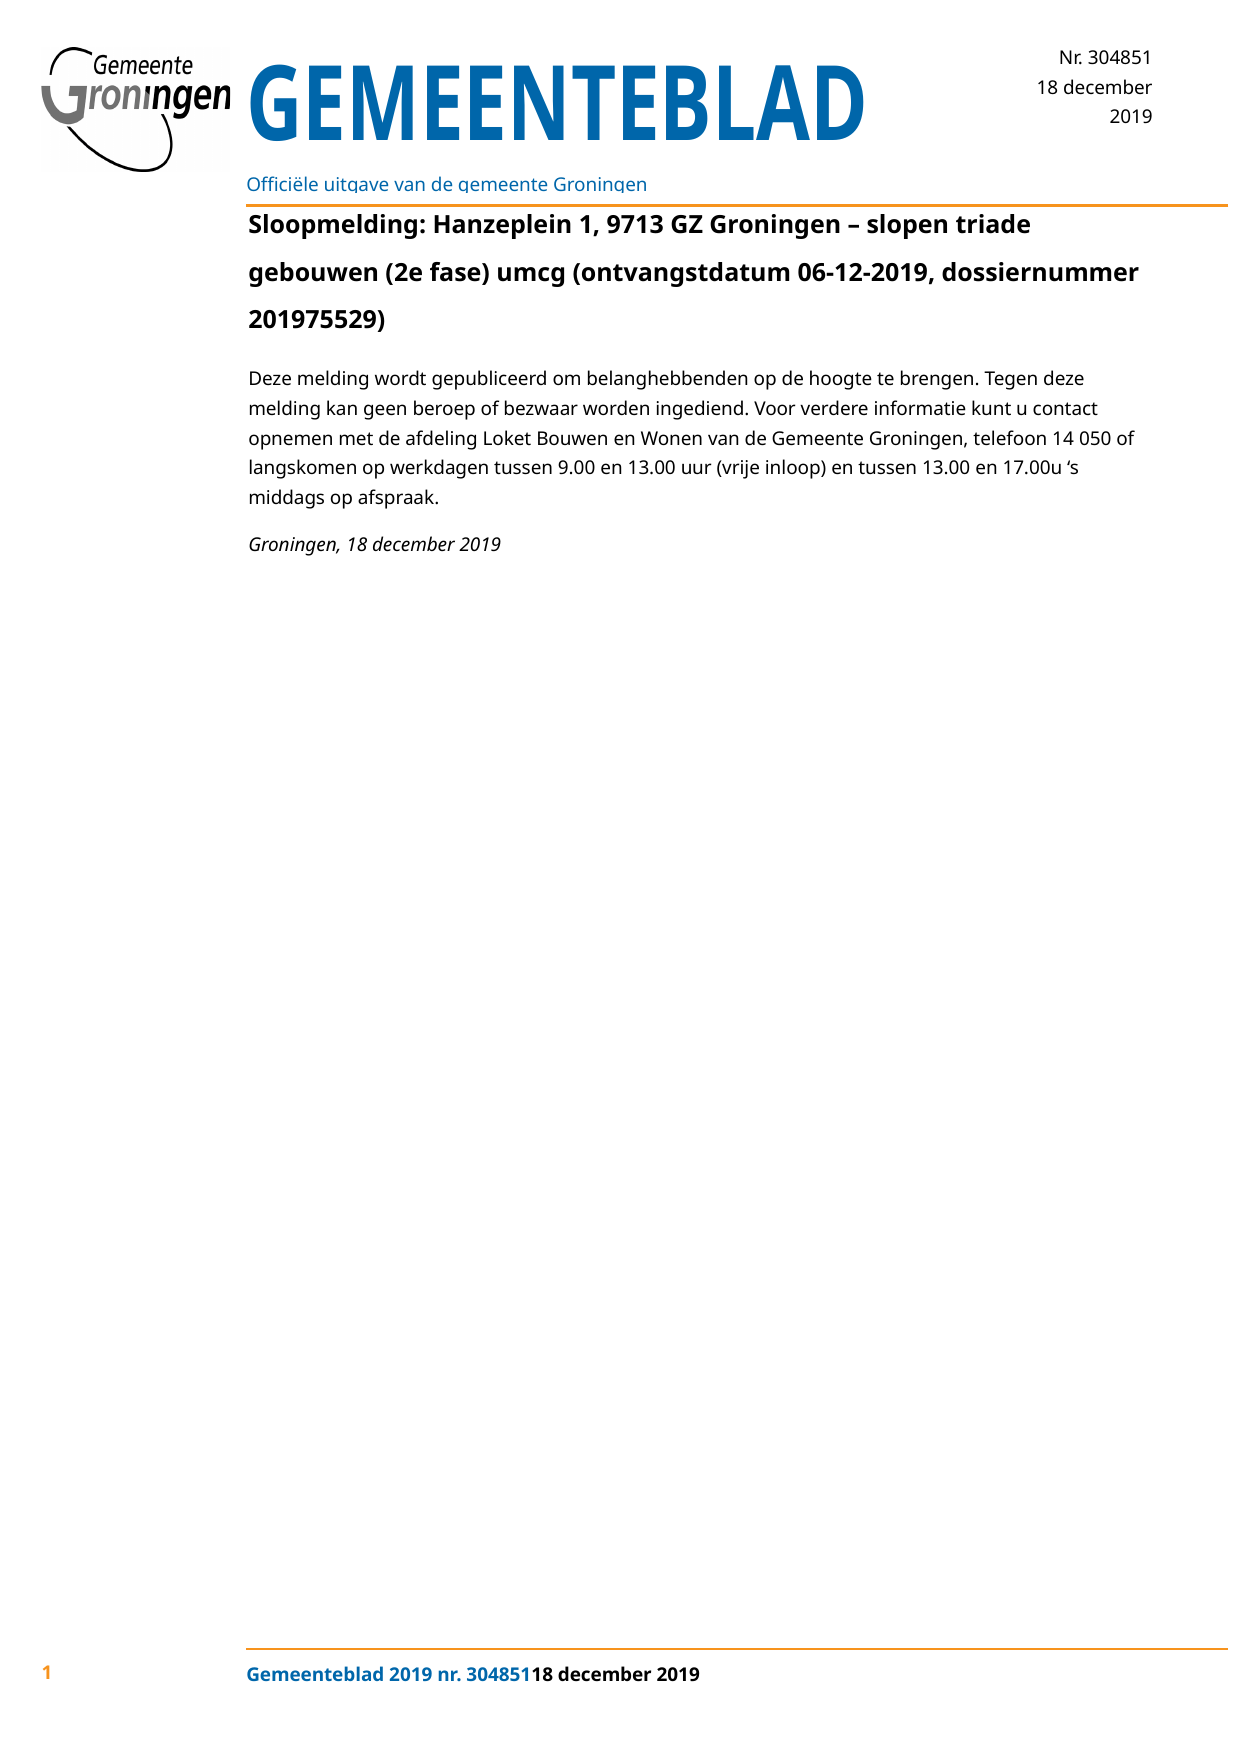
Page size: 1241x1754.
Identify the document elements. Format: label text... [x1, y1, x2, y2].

text Sloopmelding: Hanzeplein 1, 9713 GZ Groningen – slopen triade gebouwen (2e fase) umcg (ontvangstdatum 06-12-2019, dossiernummer 201975529) [248, 207, 1152, 336]
text Groningen, 18 december 2019 [248, 532, 1152, 557]
picture [41, 47, 231, 172]
text Deze melding wordt gepubliceerd om belanghebbenden op de hoogte te brengen. Tegen deze melding kan geen beroep of bezwaar worden ingediend. Voor verdere informatie kunt u contact opnemen met de afdeling Loket Bouwen en Wonen van de Gemeente Groningen, telefoon 14 050 of langskomen op werkdagen tussen 9.00 en 13.00 uur (vrije inloop) en tussen 13.00 en 17.00u ‘s middags op afspraak. [248, 366, 1152, 509]
